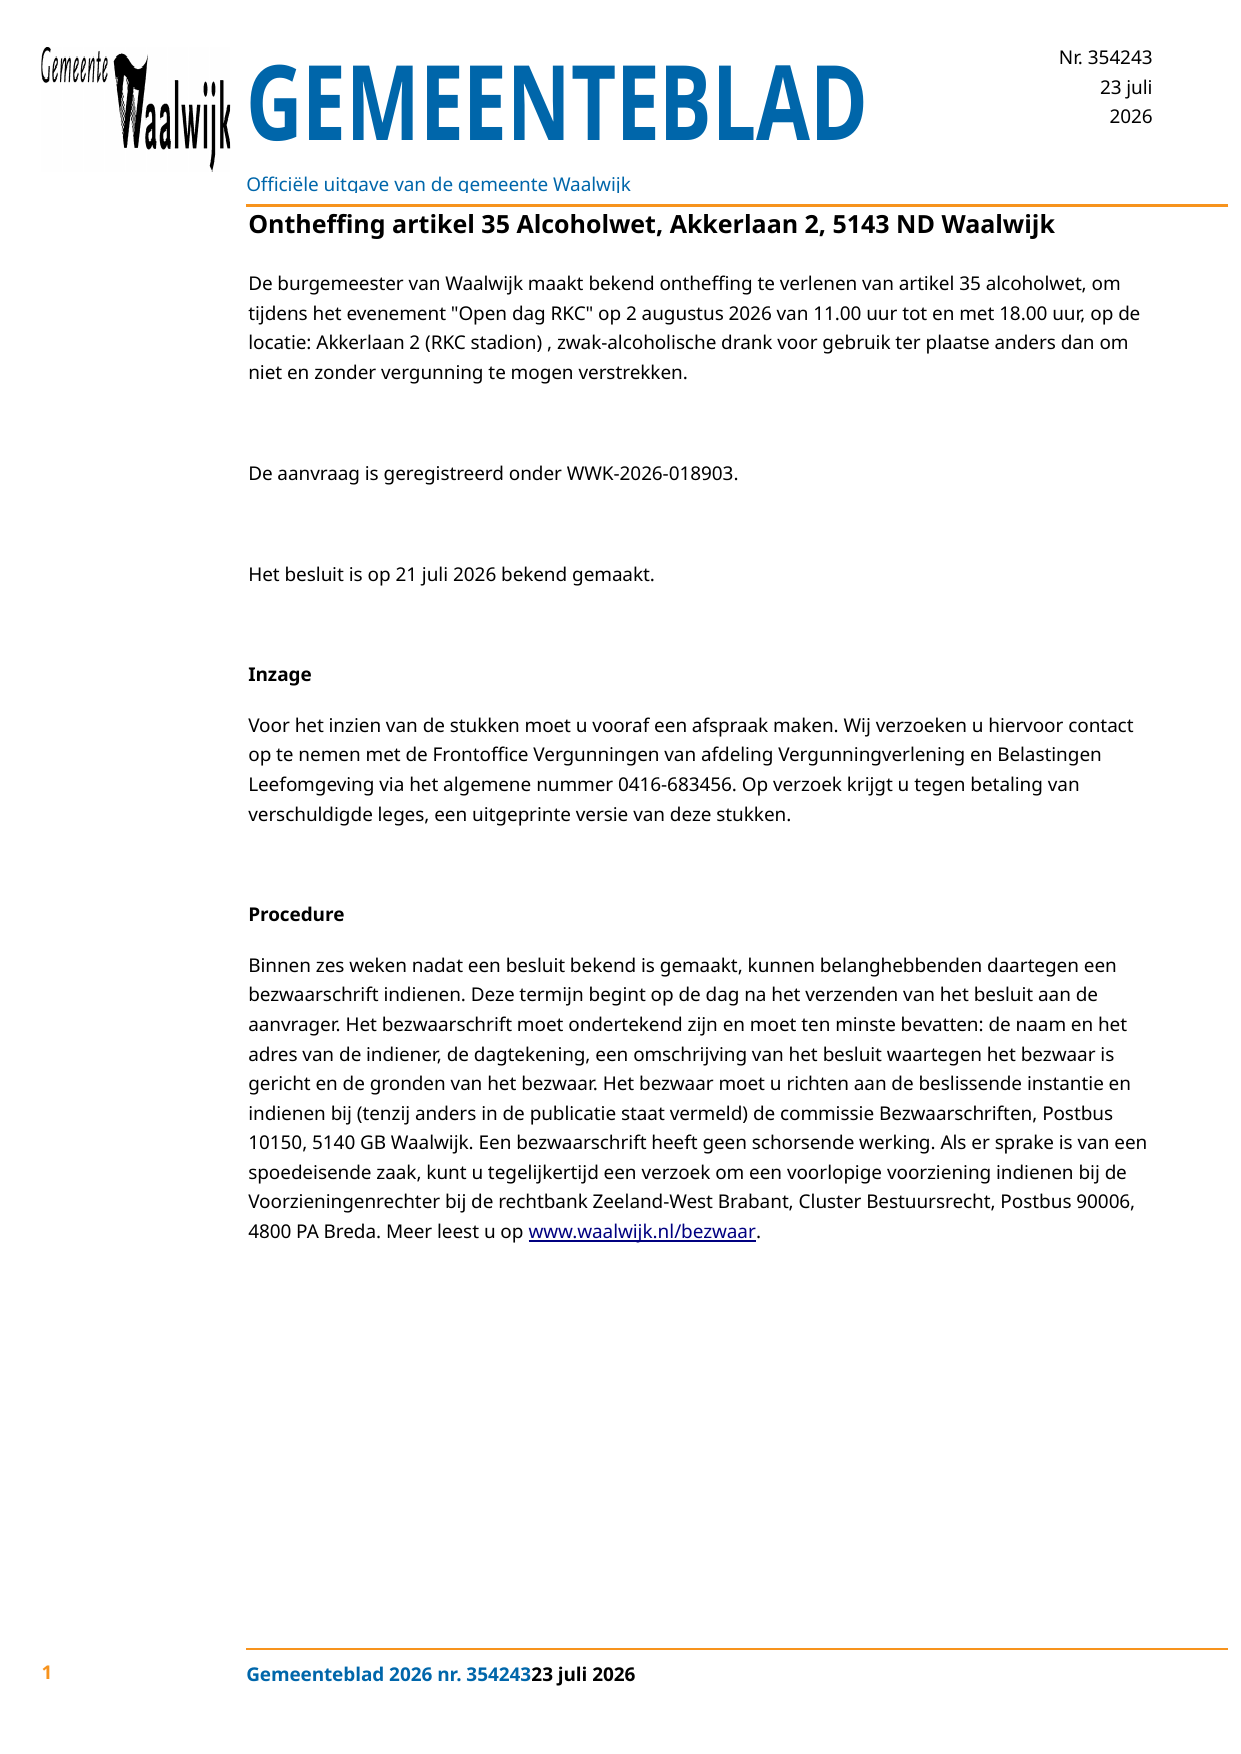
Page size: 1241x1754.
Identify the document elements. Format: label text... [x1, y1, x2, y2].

text De burgemeester van Waalwijk maakt bekend ontheffing te verlenen van artikel 35 alcoholwet, om tijdens het evenement "Open dag RKC" op 2 augustus 2026 van 11.00 uur tot en met 18.00 uur, op de locatie: Akkerlaan 2 (RKC stadion) , zwak-alcoholische drank voor gebruik ter plaatse anders dan om niet en zonder vergunning te mogen verstrekken. [248, 270, 1152, 385]
text Procedure [248, 902, 1152, 927]
text Voor het inzien van de stukken moet u vooraf een afspraak maken. Wij verzoeken u hiervoor contact op te nemen met de Frontoffice Vergunningen van afdeling Vergunningverlening en Belastingen Leefomgeving via het algemene nummer 0416-683456. Op verzoek krijgt u tegen betaling van verschuldigde leges, een uitgeprinte versie van deze stukken. [248, 712, 1152, 826]
text Binnen zes weken nadat een besluit bekend is gemaakt, kunnen belanghebbenden daartegen een bezwaarschrift indienen. Deze termijn begint op de dag na het verzenden van het besluit aan de aanvrager. Het bezwaarschrift moet ondertekend zijn en moet ten minste bevatten: de naam en het adres van de indiener, de dagtekening, een omschrijving van het besluit waartegen het bezwaar is gericht en de gronden van het bezwaar. Het bezwaar moet u richten aan de beslissende instantie en indienen bij (tenzij anders in de publicatie staat vermeld) de commissie Bezwaarschriften, Postbus 10150, 5140 GB Waalwijk. Een bezwaarschrift heeft geen schorsende werking. Als er sprake is van een spoedeisende zaak, kunt u tegelijkertijd een verzoek om een voorlopige voorziening indienen bij de Voorzieningenrechter bij de rechtbank Zeeland-West Brabant, Cluster Bestuursrecht, Postbus 90006, 4800 PA Breda. Meer leest u op www.waalwijk.nl/bezwaar. [248, 952, 1152, 1244]
text Ontheffing artikel 35 Alcoholwet, Akkerlaan 2, 5143 ND Waalwijk [248, 207, 1152, 241]
text Het besluit is op 21 juli 2026 bekend gemaakt. [248, 561, 1152, 586]
picture [41, 47, 231, 172]
text De aanvraag is geregistreerd onder WWK-2026-018903. [248, 460, 1152, 486]
text Inzage [248, 662, 1152, 687]
